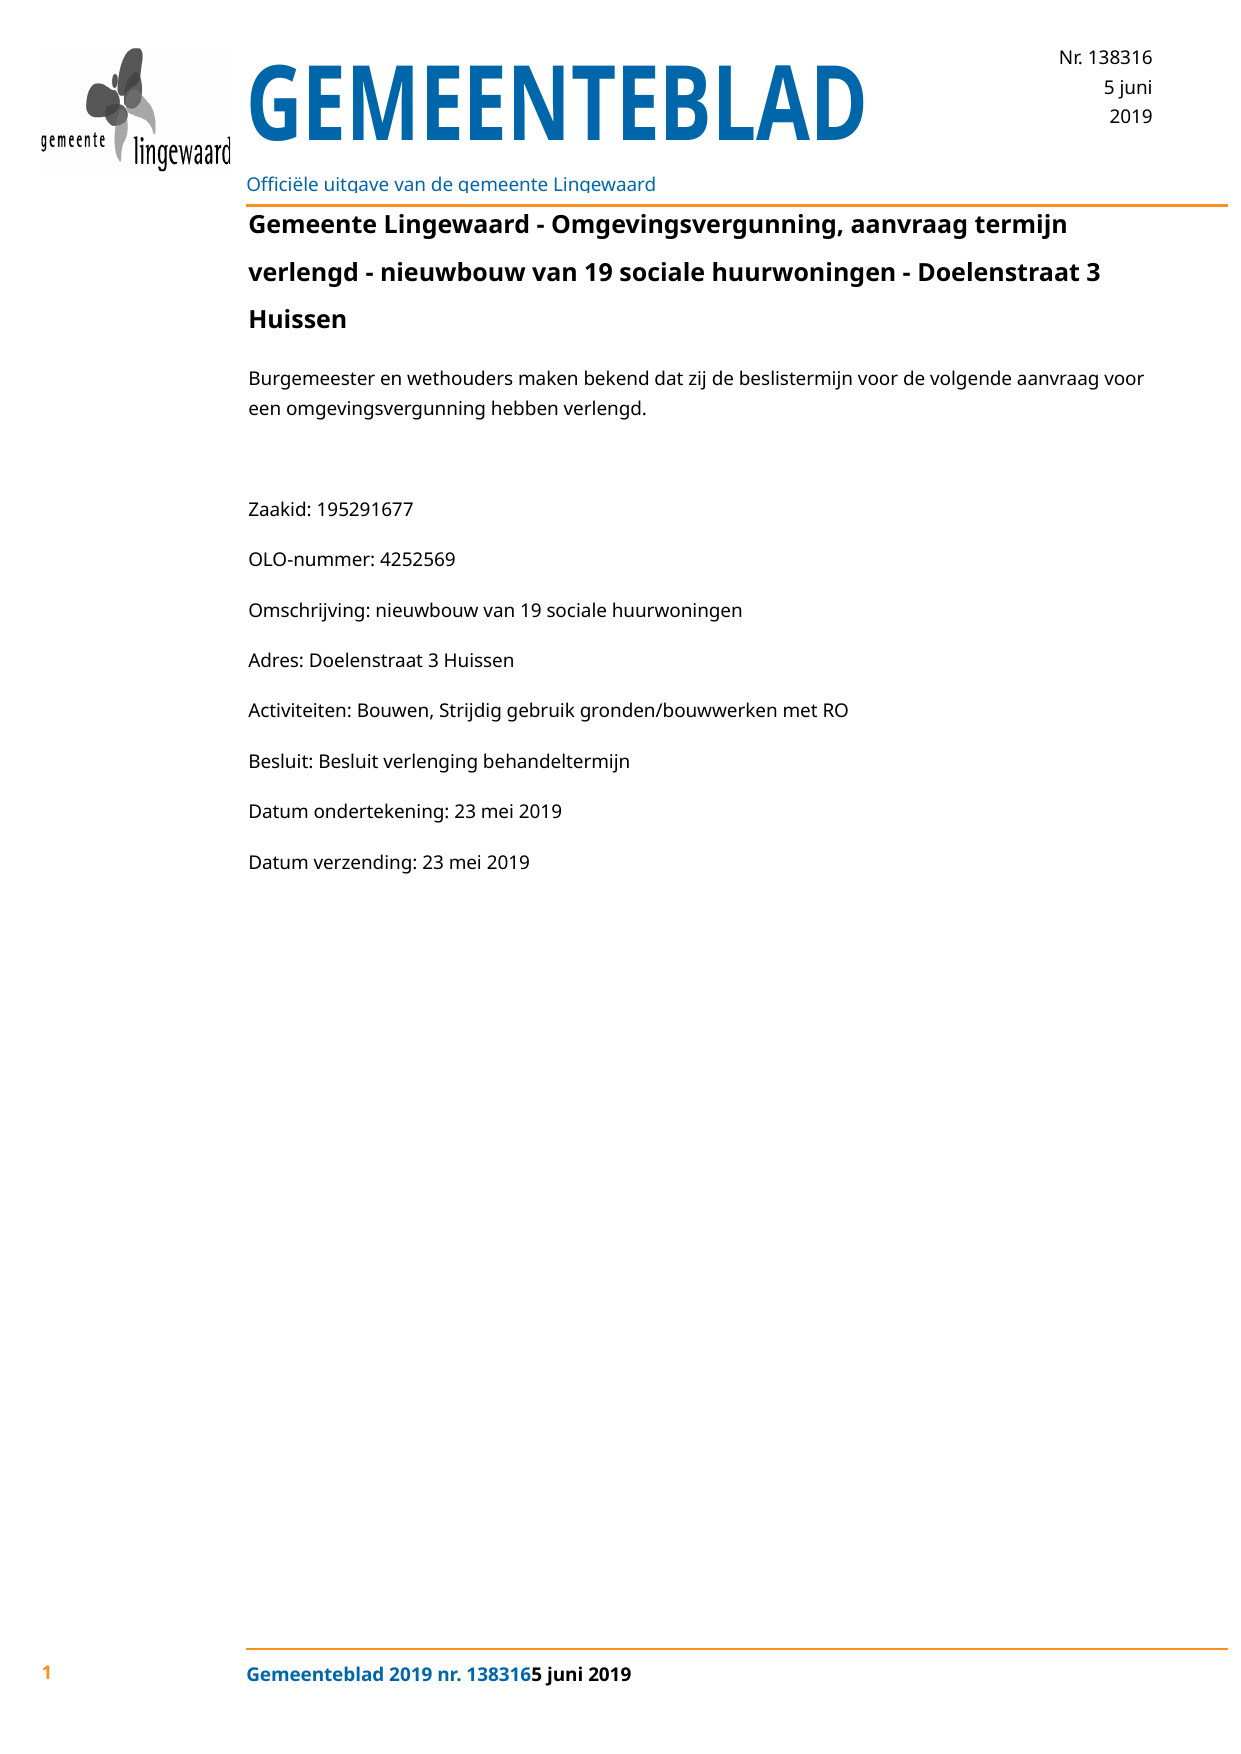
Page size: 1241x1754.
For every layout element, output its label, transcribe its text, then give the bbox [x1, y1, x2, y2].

text Gemeente Lingewaard - Omgevingsvergunning, aanvraag termijn verlengd - nieuwbouw van 19 sociale huurwoningen - Doelenstraat 3 Huissen [248, 207, 1152, 336]
text Zaakid: 195291677 [248, 496, 1152, 522]
text Adres: Doelenstraat 3 Huissen [248, 647, 1152, 673]
text Datum verzending: 23 mei 2019 [248, 849, 1152, 874]
text Datum ondertekening: 23 mei 2019 [248, 798, 1152, 824]
text Burgemeester en wethouders maken bekend dat zij de beslistermijn voor de volgende aanvraag voor een omgevingsvergunning hebben verlengd. [248, 366, 1152, 421]
text Activiteiten: Bouwen, Strijdig gebruik gronden/bouwwerken met RO [248, 698, 1152, 723]
text Besluit: Besluit verlenging behandeltermijn [248, 748, 1152, 774]
text OLO-nummer: 4252569 [248, 546, 1152, 572]
text Omschrijving: nieuwbouw van 19 sociale huurwoningen [248, 597, 1152, 622]
picture [41, 47, 231, 172]
